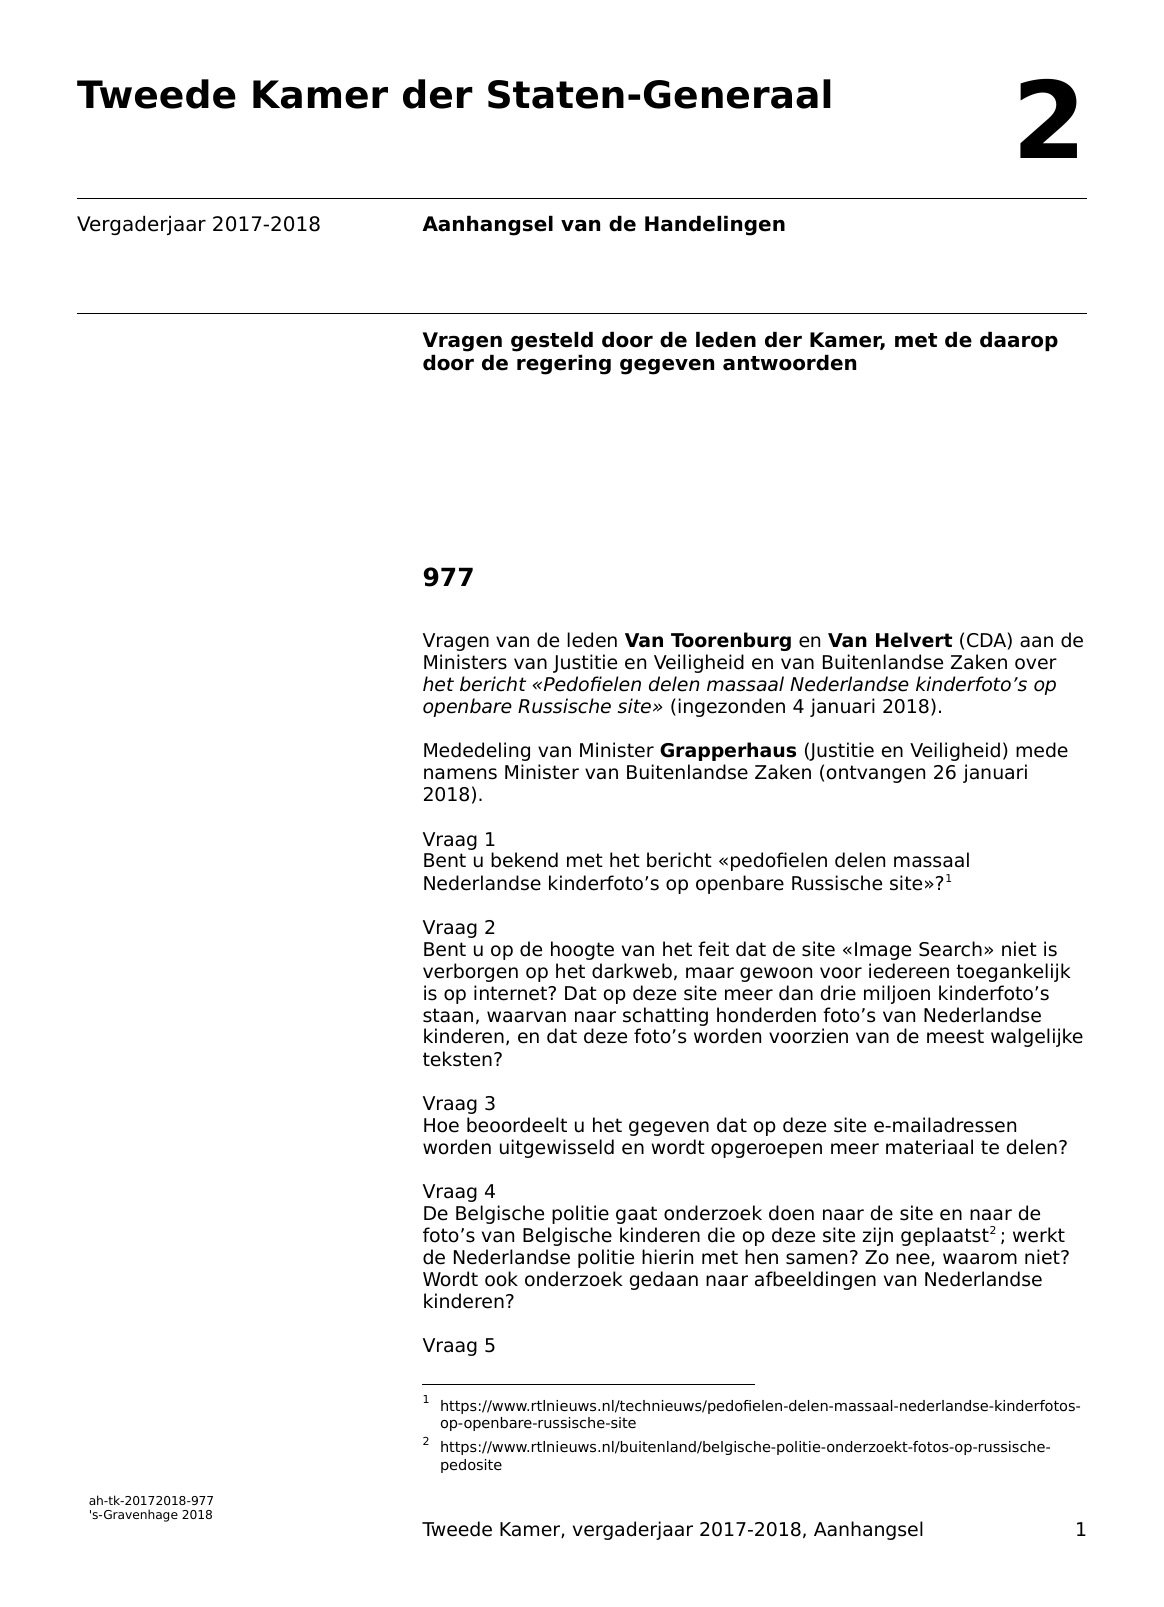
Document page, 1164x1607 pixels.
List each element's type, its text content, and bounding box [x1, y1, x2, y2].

text Bent u op de hoogte van het feit dat de site «Image Search» niet is verborgen op het darkweb, maar gewoon voor iedereen toegankelijk is op internet? Dat op deze site meer dan drie miljoen kinderfoto’s staan, waarvan naar schatting honderden foto’s van Nederlandse kinderen, en dat deze foto’s worden voorzien van de meest walgelijke teksten? [422, 938, 1087, 1070]
text Hoe beoordeelt u het gegeven dat op deze site e-mailadressen worden uitgewisseld en wordt opgeroepen meer materiaal te delen? [422, 1114, 1087, 1158]
text Vraag 5 [422, 1335, 1087, 1357]
text Mededeling van Minister Grapperhaus (Justitie en Veiligheid) mede namens Minister van Buitenlandse Zaken (ontvangen 26 januari 2018). [422, 740, 1087, 806]
text https://www.rtlnieuws.nl/buitenland/belgische-politie-onderzoekt-fotos-op-russische-pedosite [422, 1435, 1087, 1474]
text De Belgische politie gaat onderzoek doen naar de site en naar de foto’s van Belgische kinderen die op deze site zijn geplaatst; werkt de Nederlandse politie hierin met hen samen? Zo nee, waarom niet? Wordt ook onderzoek gedaan naar afbeeldingen van Nederlandse kinderen? [422, 1203, 1087, 1313]
table_cell Aanhangsel van de Handelingen [422, 199, 1087, 313]
table_cell Vragen gesteld door de leden der Kamer, met de daarop door de regering gegeven antwoorden [422, 314, 1087, 375]
text Vraag 3 [422, 1093, 1087, 1114]
table_header 2 [886, 59, 1087, 198]
text 977 [422, 563, 1087, 592]
text https://www.rtlnieuws.nl/technieuws/pedofielen-delen-massaal-nederlandse-kinderfotos-op-openbare-russische-site [422, 1393, 1087, 1432]
text 's-Gravenhage 2018 [88, 1508, 323, 1522]
text Vragen van de leden Van Toorenburg en Van Helvert (CDA) aan de Ministers van Justitie en Veiligheid en van Buitenlandse Zaken over het bericht «Pedofielen delen massaal Nederlandse kinderfoto’s op openbare Russische site» (ingezonden 4 januari 2018). [422, 630, 1087, 718]
text Bent u bekend met het bericht «pedofielen delen massaal Nederlandse kinderfoto’s op openbare Russische site»? [422, 850, 1087, 894]
text Vraag 4 [422, 1181, 1087, 1203]
text Vraag 1 [422, 828, 1087, 850]
table_cell [77, 314, 422, 375]
table_cell Vergaderjaar 2017-2018 [77, 199, 422, 313]
text ah-tk-20172018-977 [88, 1494, 323, 1508]
table_header Tweede Kamer der Staten-Generaal [77, 59, 886, 198]
text Vraag 2 [422, 917, 1087, 938]
